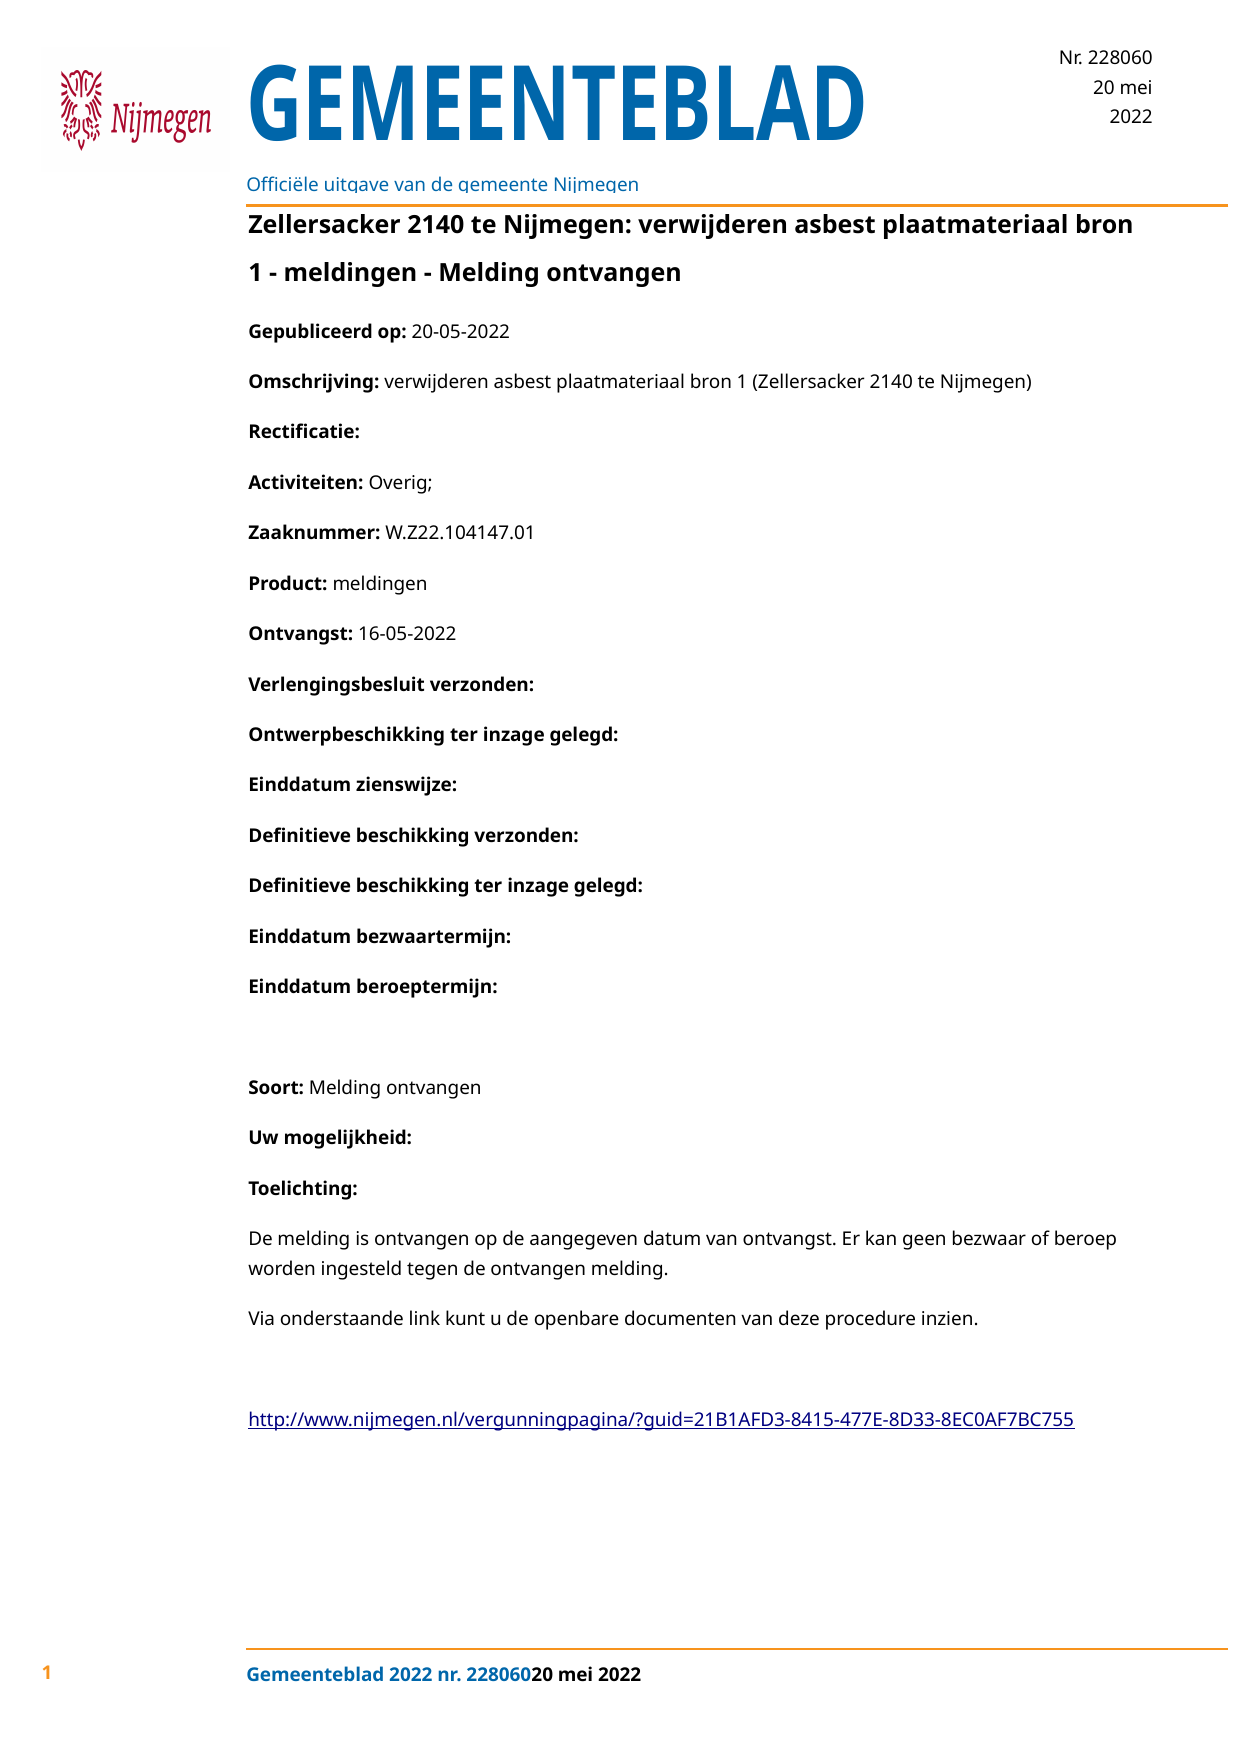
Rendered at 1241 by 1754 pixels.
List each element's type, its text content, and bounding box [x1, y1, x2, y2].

text Ontwerpbeschikking ter inzage gelegd: [248, 721, 1152, 747]
text Zellersacker 2140 te Nijmegen: verwijderen asbest plaatmateriaal bron 1 - meldingen - Melding ontvangen [248, 207, 1152, 288]
text Definitieve beschikking ter inzage gelegd: [248, 872, 1152, 898]
picture [41, 47, 231, 172]
text Definitieve beschikking verzonden: [248, 822, 1152, 848]
text Omschrijving: verwijderen asbest plaatmateriaal bron 1 (Zellersacker 2140 te Nijmegen) [248, 368, 1152, 394]
text De melding is ontvangen op de aangegeven datum van ontvangst. Er kan geen bezwaar of beroep worden ingesteld tegen de ontvangen melding. [248, 1225, 1152, 1281]
text Soort: Melding ontvangen [248, 1074, 1152, 1100]
text Zaaknummer: W.Z22.104147.01 [248, 519, 1152, 545]
text Gepubliceerd op: 20-05-2022 [248, 318, 1152, 344]
text Product: meldingen [248, 570, 1152, 596]
text Einddatum bezwaartermijn: [248, 923, 1152, 949]
text Uw mogelijkheid: [248, 1124, 1152, 1150]
text Einddatum beroeptermijn: [248, 973, 1152, 999]
text Via onderstaande link kunt u de openbare documenten van deze procedure inzien. [248, 1305, 1152, 1331]
text Activiteiten: Overig; [248, 469, 1152, 495]
text Verlengingsbesluit verzonden: [248, 671, 1152, 697]
text Ontvangst: 16-05-2022 [248, 620, 1152, 646]
text Toelichting: [248, 1175, 1152, 1201]
text Rectificatie: [248, 419, 1152, 444]
text Einddatum zienswijze: [248, 772, 1152, 797]
text http://www.nijmegen.nl/vergunningpagina/?guid=21B1AFD3-8415-477E-8D33-8EC0AF7BC755 [248, 1406, 1152, 1432]
